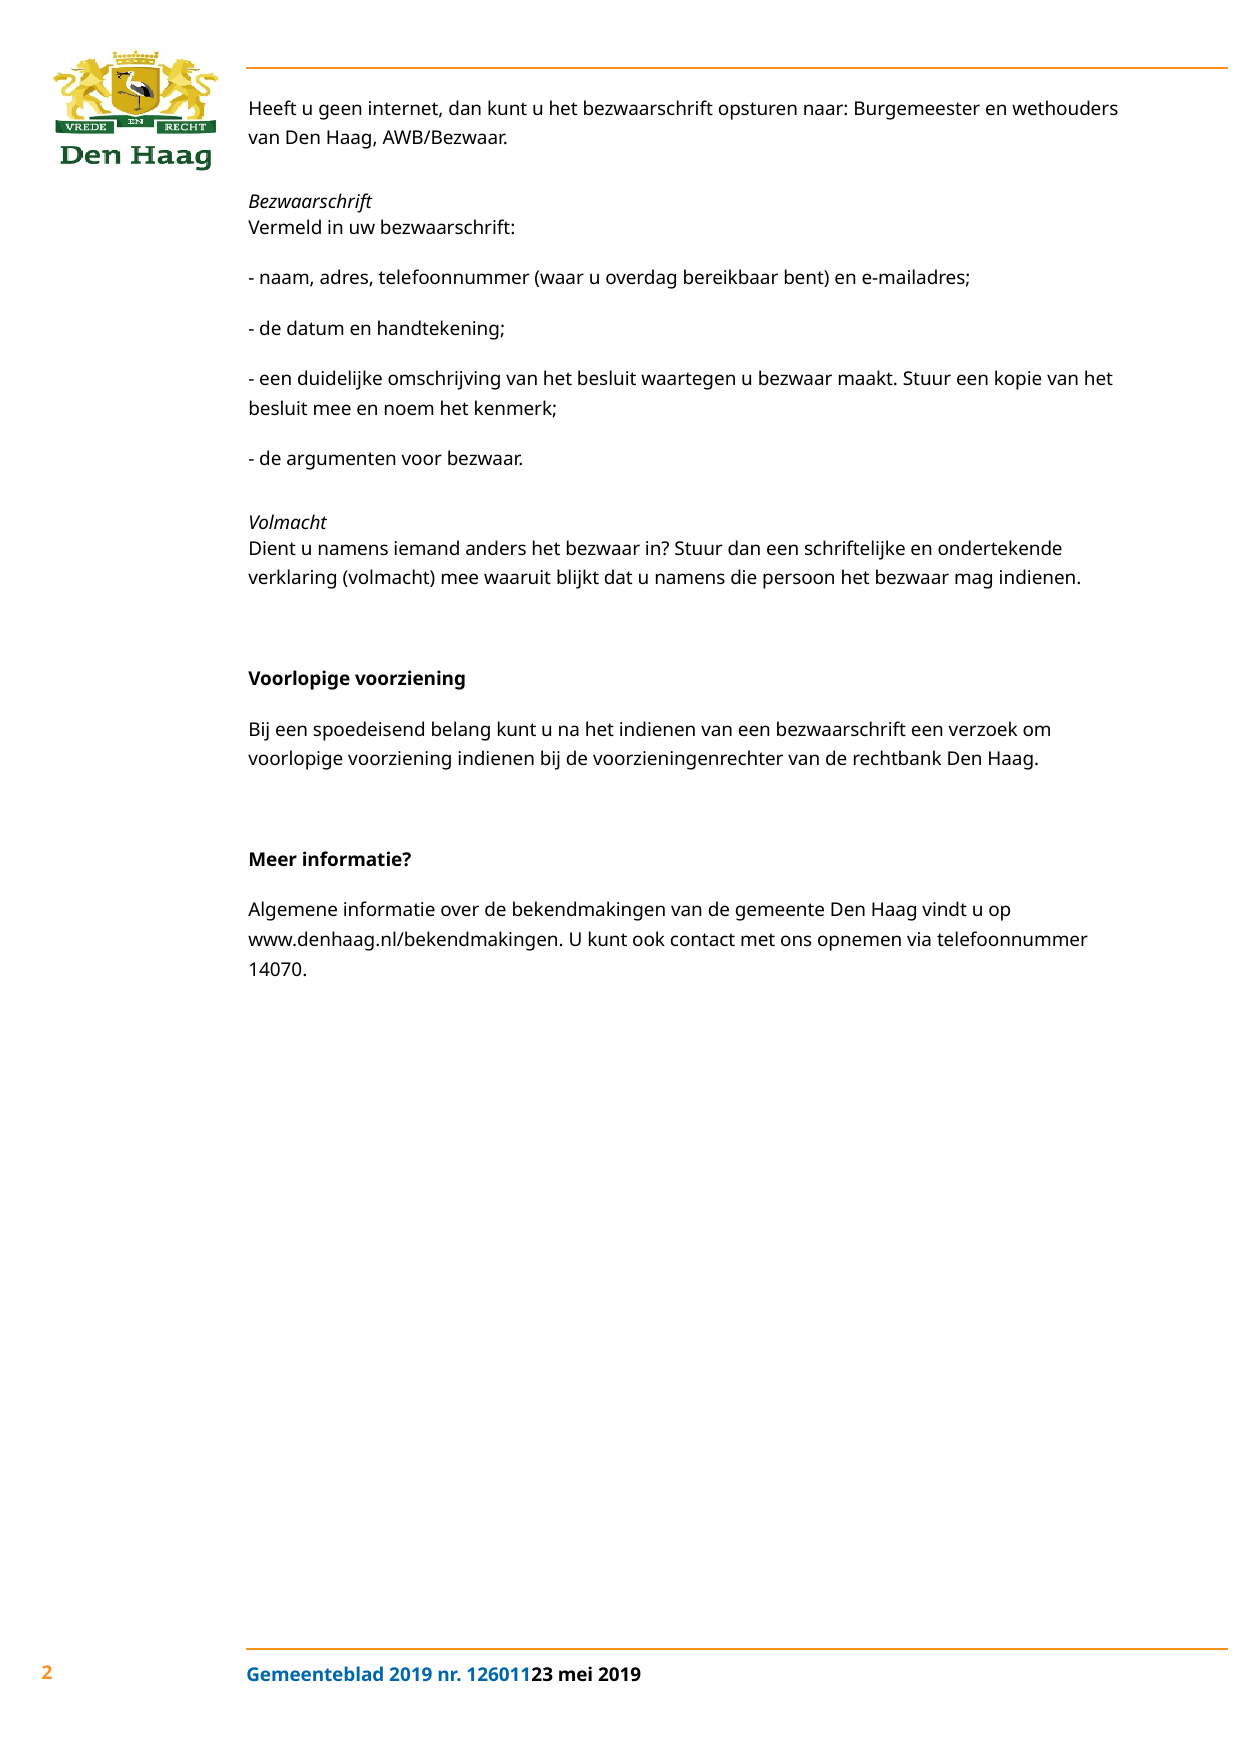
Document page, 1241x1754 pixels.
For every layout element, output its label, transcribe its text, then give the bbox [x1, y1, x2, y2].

text - de datum en handtekening; [248, 315, 1152, 341]
text - een duidelijke omschrijving van het besluit waartegen u bezwaar maakt. Stuur een kopie van het besluit mee en noem het kenmerk; [248, 365, 1152, 421]
text Bezwaarschrift [248, 188, 1152, 214]
text Algemene informatie over de bekendmakingen van de gemeente Den Haag vindt u op www.denhaag.nl/bekendmakingen. U kunt ook contact met ons opnemen via telefoonnummer 14070. [248, 897, 1152, 982]
text Heeft u geen internet, dan kunt u het bezwaarschrift opsturen naar: Burgemeester en wethouders van Den Haag, AWB/Bezwaar. [248, 95, 1152, 150]
text - de argumenten voor bezwaar. [248, 445, 1152, 471]
text Meer informatie? [248, 846, 1152, 872]
text Bij een spoedeisend belang kunt u na het indienen van een bezwaarschrift een verzoek om voorlopige voorziening indienen bij de voorzieningenrechter van de rechtbank Den Haag. [248, 716, 1152, 771]
text Dient u namens iemand anders het bezwaar in? Stuur dan een schriftelijke en ondertekende verklaring (volmacht) mee waaruit blijkt dat u namens die persoon het bezwaar mag indienen. [248, 535, 1152, 590]
picture [41, 47, 231, 172]
text Volmacht [248, 509, 1152, 535]
text Vermeld in uw bezwaarschrift: [248, 214, 1152, 240]
text Voorlopige voorziening [248, 665, 1152, 691]
text - naam, adres, telefoonnummer (waar u overdag bereikbaar bent) en e-mailadres; [248, 264, 1152, 290]
